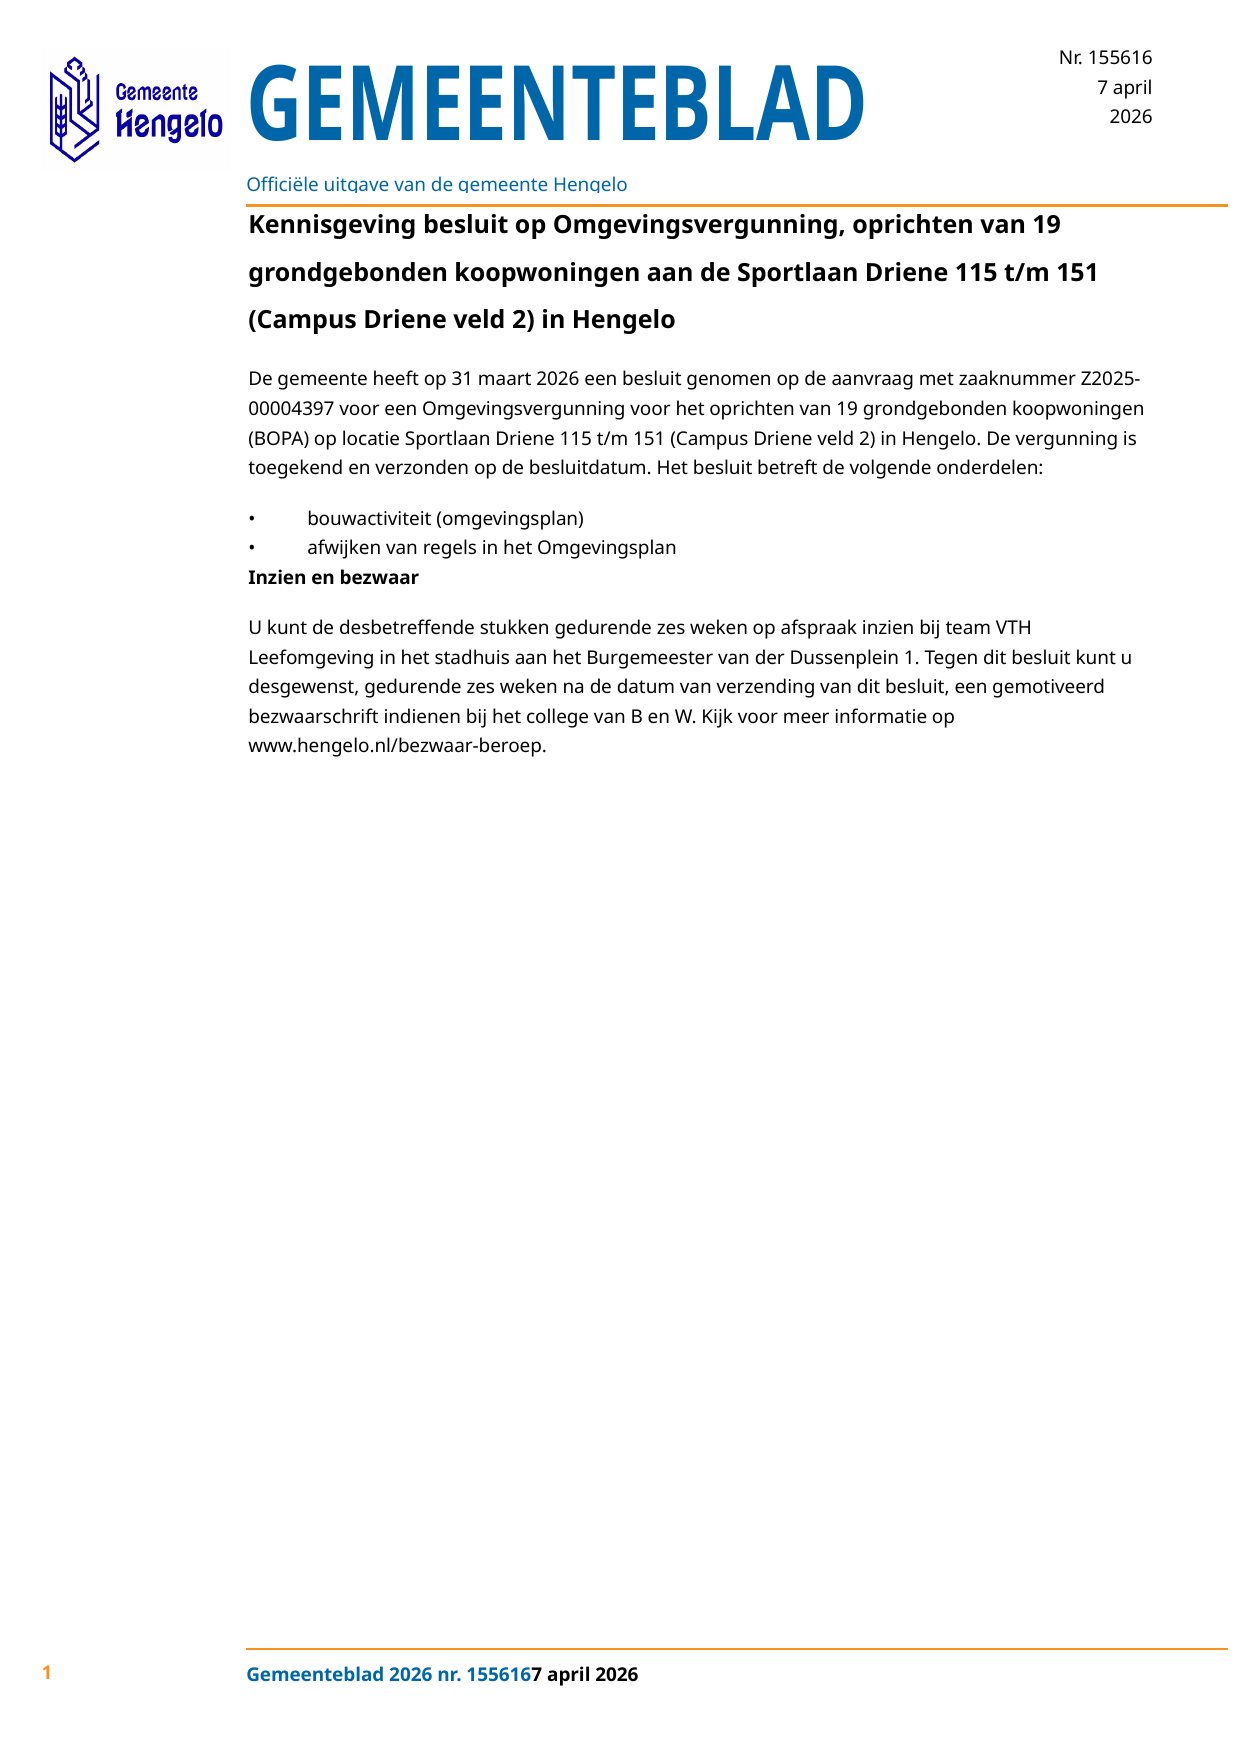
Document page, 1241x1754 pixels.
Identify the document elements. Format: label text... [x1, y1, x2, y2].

picture [41, 47, 231, 172]
text Inzien en bezwaar [248, 564, 1152, 589]
list bouwactiviteit (omgevingsplan) [248, 505, 1152, 530]
text Kennisgeving besluit op Omgevingsvergunning, oprichten van 19 grondgebonden koopwoningen aan de Sportlaan Driene 115 t/m 151 (Campus Driene veld 2) in Hengelo [248, 207, 1152, 336]
text De gemeente heeft op 31 maart 2026 een besluit genomen op de aanvraag met zaaknummer Z2025-00004397 voor een Omgevingsvergunning voor het oprichten van 19 grondgebonden koopwoningen (BOPA) op locatie Sportlaan Driene 115 t/m 151 (Campus Driene veld 2) in Hengelo. De vergunning is toegekend en verzonden op de besluitdatum. Het besluit betreft de volgende onderdelen: [248, 366, 1152, 480]
text U kunt de desbetreffende stukken gedurende zes weken op afspraak inzien bij team VTH Leefomgeving in het stadhuis aan het Burgemeester van der Dussenplein 1. Tegen dit besluit kunt u desgewenst, gedurende zes weken na de datum van verzending van dit besluit, een gemotiveerd bezwaarschrift indienen bij het college van B en W. Kijk voor meer informatie op www.hengelo.nl/bezwaar-beroep. [248, 614, 1152, 758]
list afwijken van regels in het Omgevingsplan [248, 534, 1152, 560]
